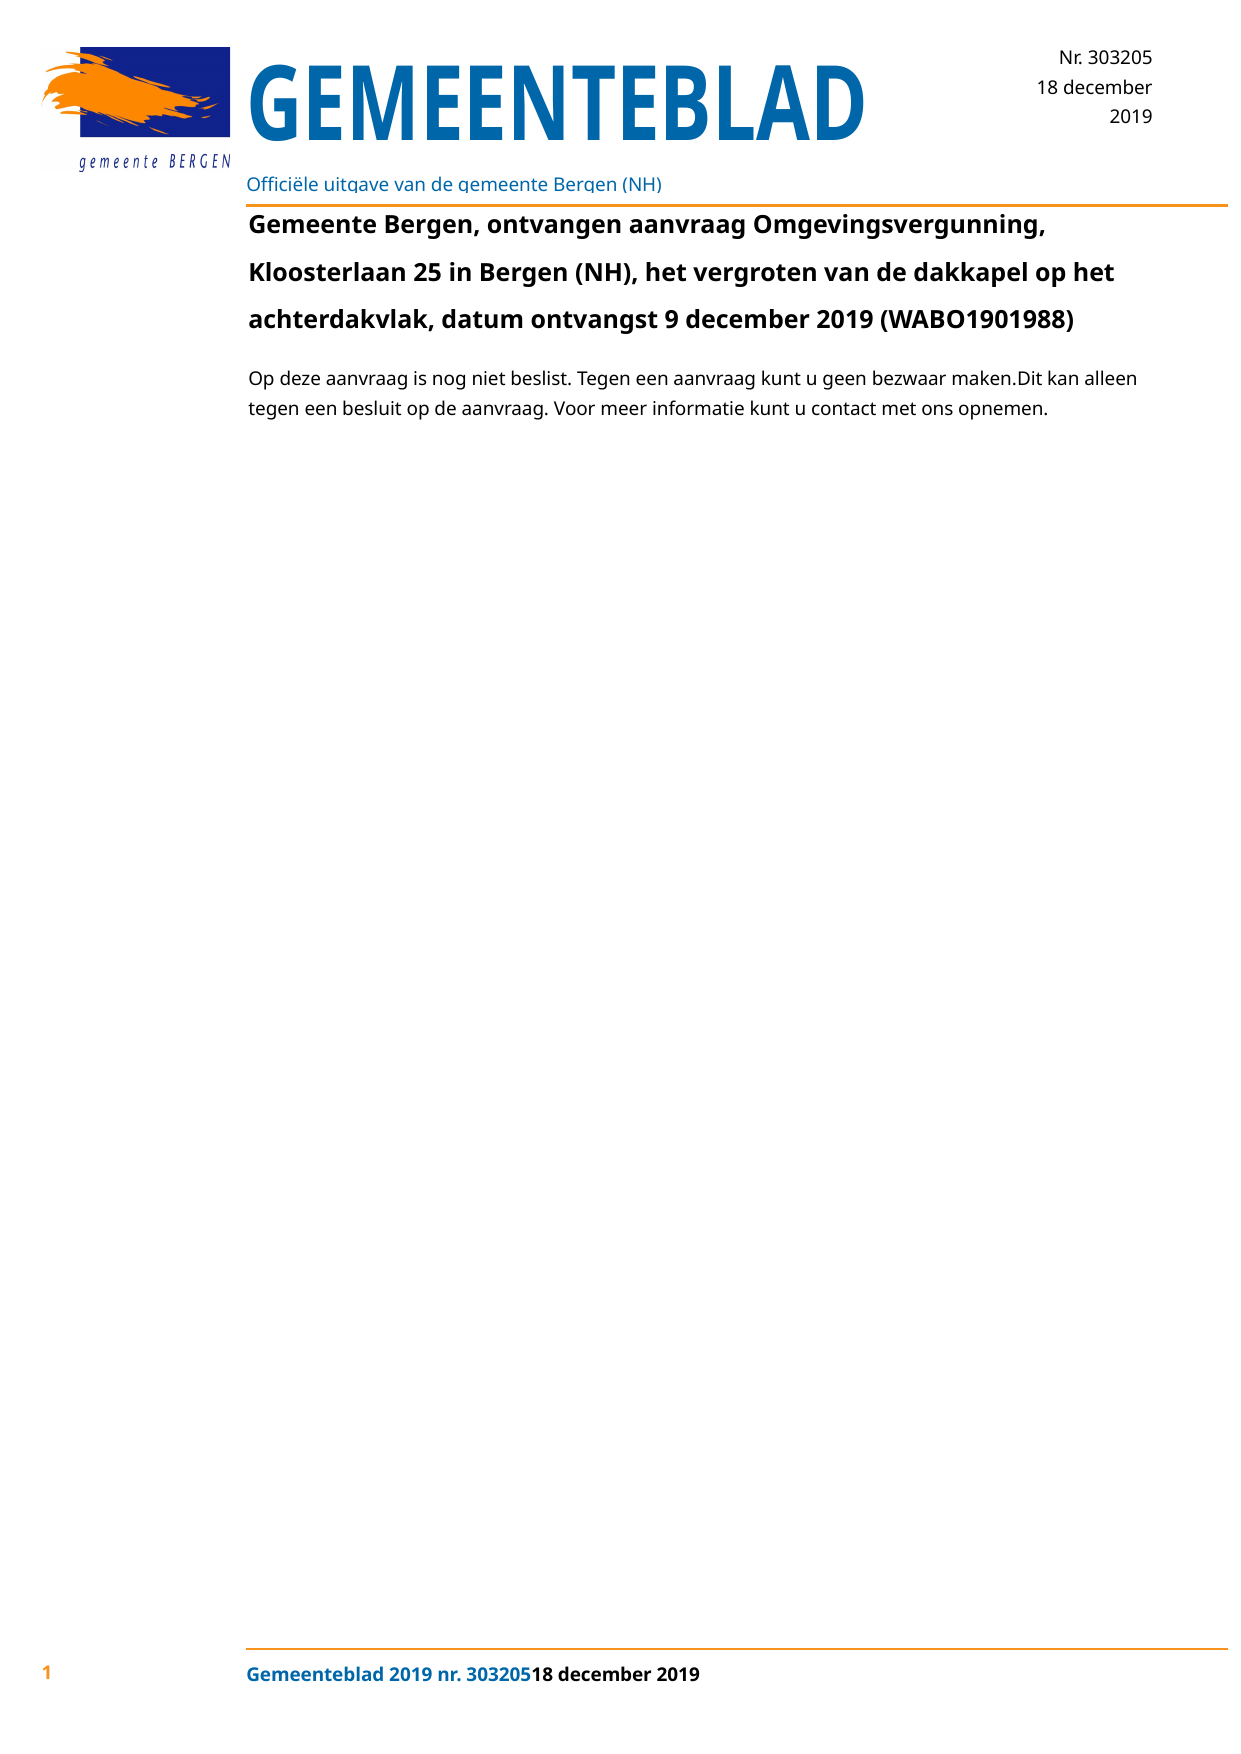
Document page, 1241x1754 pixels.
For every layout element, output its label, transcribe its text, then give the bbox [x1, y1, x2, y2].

picture [41, 47, 231, 172]
text Gemeente Bergen, ontvangen aanvraag Omgevingsvergunning, Kloosterlaan 25 in Bergen (NH), het vergroten van de dakkapel op het achterdakvlak, datum ontvangst 9 december 2019 (WABO1901988) [248, 207, 1152, 336]
text Op deze aanvraag is nog niet beslist. Tegen een aanvraag kunt u geen bezwaar maken.Dit kan alleen tegen een besluit op de aanvraag. Voor meer informatie kunt u contact met ons opnemen. [248, 366, 1152, 421]
